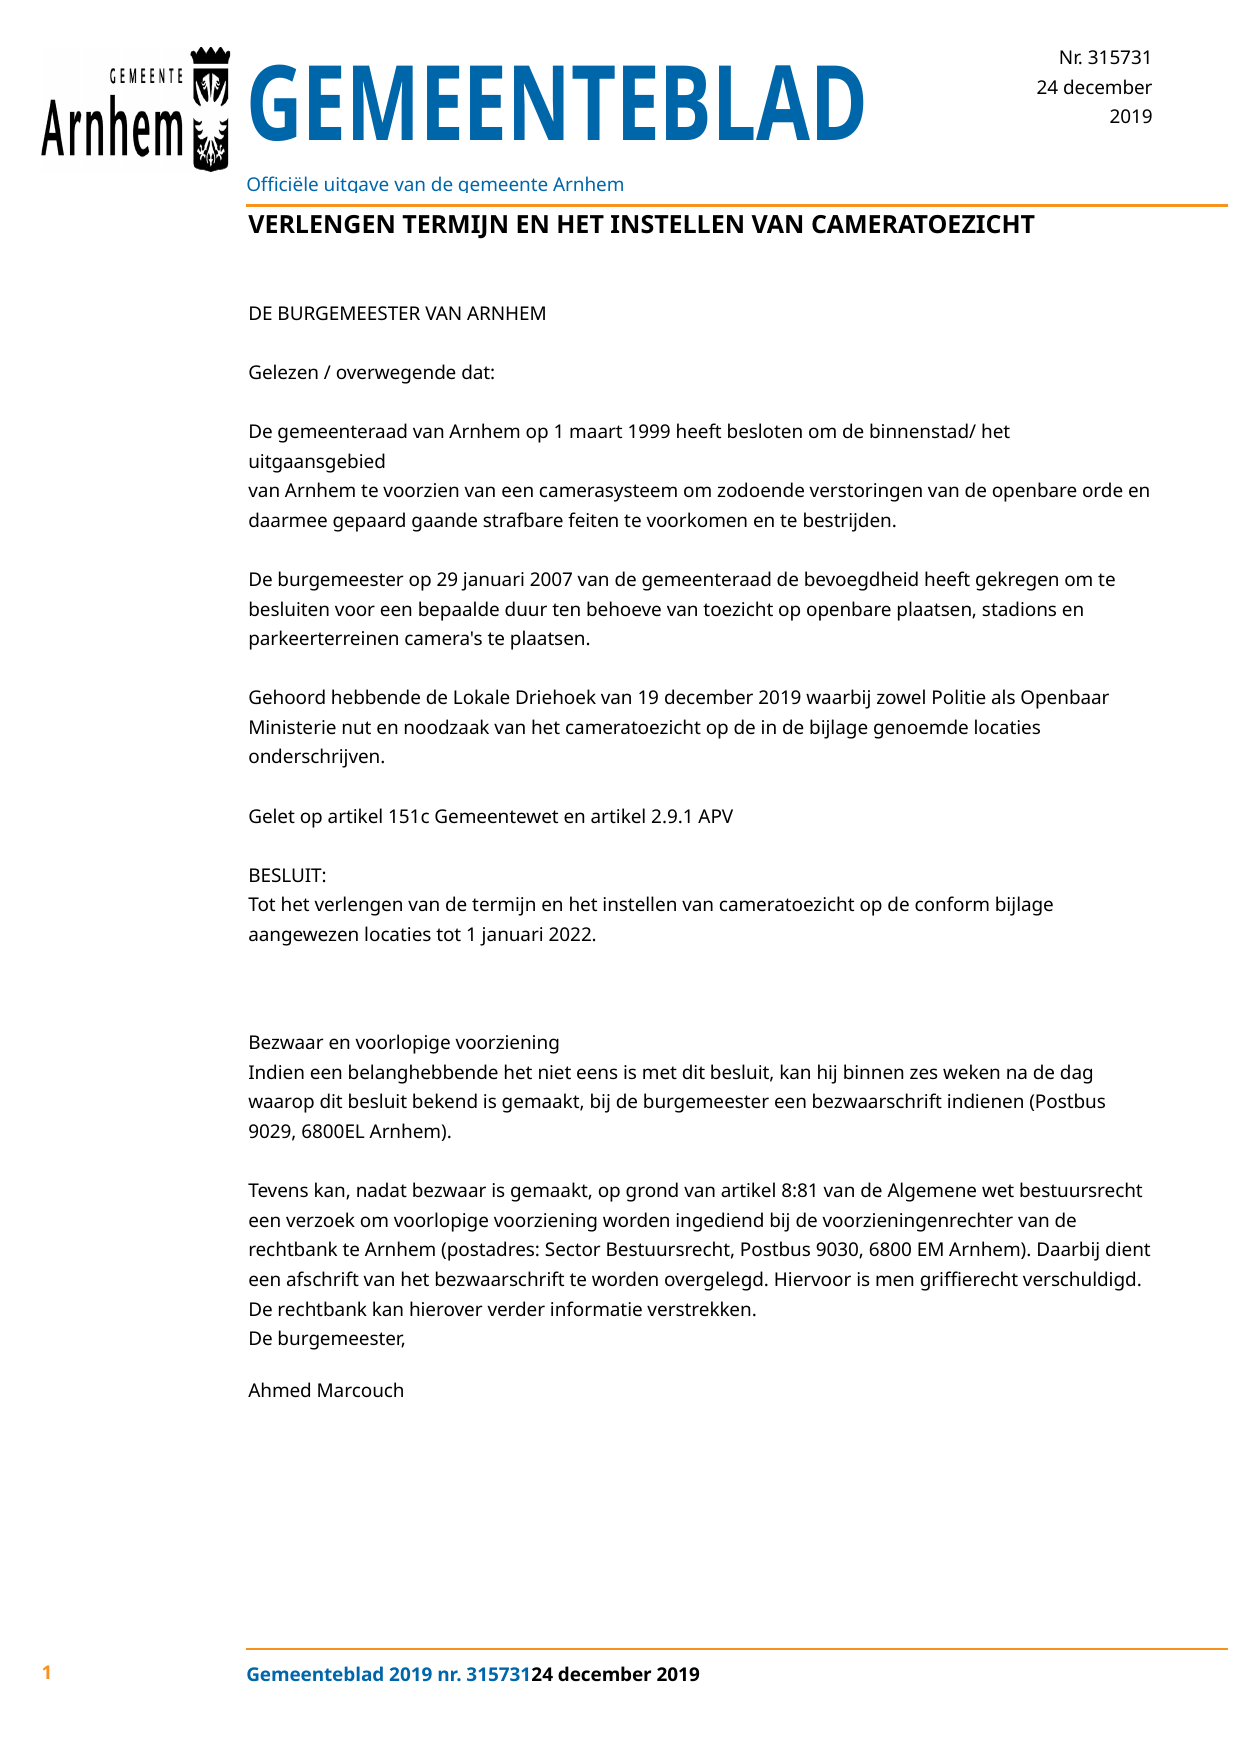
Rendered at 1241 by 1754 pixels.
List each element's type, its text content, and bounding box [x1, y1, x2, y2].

text parkeerterreinen camera's te plaatsen. [248, 625, 1152, 651]
text Gelet op artikel 151c Gemeentewet en artikel 2.9.1 APV [248, 803, 1152, 828]
text besluiten voor een bepaalde duur ten behoeve van toezicht op openbare plaatsen, stadions en [248, 596, 1152, 621]
text Gehoord hebbende de Lokale Driehoek van 19 december 2019 waarbij zowel Politie als Openbaar Ministerie nut en noodzaak van het cameratoezicht op de in de bijlage genoemde locaties onderschrijven. [248, 684, 1152, 769]
text Bezwaar en voorlopige voorziening [248, 1029, 1152, 1055]
text BESLUIT: [248, 862, 1152, 888]
text daarmee gepaard gaande strafbare feiten te voorkomen en te bestrijden. [248, 507, 1152, 533]
text DE BURGEMEESTER VAN ARNHEM [248, 300, 1152, 326]
text De burgemeester op 29 januari 2007 van de gemeenteraad de bevoegdheid heeft gekregen om te [248, 566, 1152, 592]
picture [41, 47, 231, 172]
text VERLENGEN TERMIJN EN HET INSTELLEN VAN CAMERATOEZICHT [248, 207, 1152, 241]
text Gelezen / overwegende dat: [248, 359, 1152, 385]
text Tot het verlengen van de termijn en het instellen van cameratoezicht op de conform bijlage aangewezen locaties tot 1 januari 2022. [248, 892, 1152, 947]
text Indien een belanghebbende het niet eens is met dit besluit, kan hij binnen zes weken na de dag waarop dit besluit bekend is gemaakt, bij de burgemeester een bezwaarschrift indienen (Postbus 9029, 6800EL Arnhem). [248, 1059, 1152, 1144]
text Tevens kan, nadat bezwaar is gemaakt, op grond van artikel 8:81 van de Algemene wet bestuursrecht een verzoek om voorlopige voorziening worden ingediend bij de voorzieningenrechter van de rechtbank te Arnhem (postadres: Sector Bestuursrecht, Postbus 9030, 6800 EM Arnhem). Daarbij dient een afschrift van het bezwaarschrift te worden overgelegd. Hiervoor is men griffierecht verschuldigd. De rechtbank kan hierover verder informatie verstrekken. [248, 1177, 1152, 1322]
text Ahmed Marcouch [248, 1377, 1152, 1403]
text De burgemeester, [248, 1325, 1152, 1351]
text van Arnhem te voorzien van een camerasysteem om zodoende verstoringen van de openbare orde en [248, 477, 1152, 503]
text De gemeenteraad van Arnhem op 1 maart 1999 heeft besloten om de binnenstad/ het uitgaansgebied [248, 418, 1152, 473]
